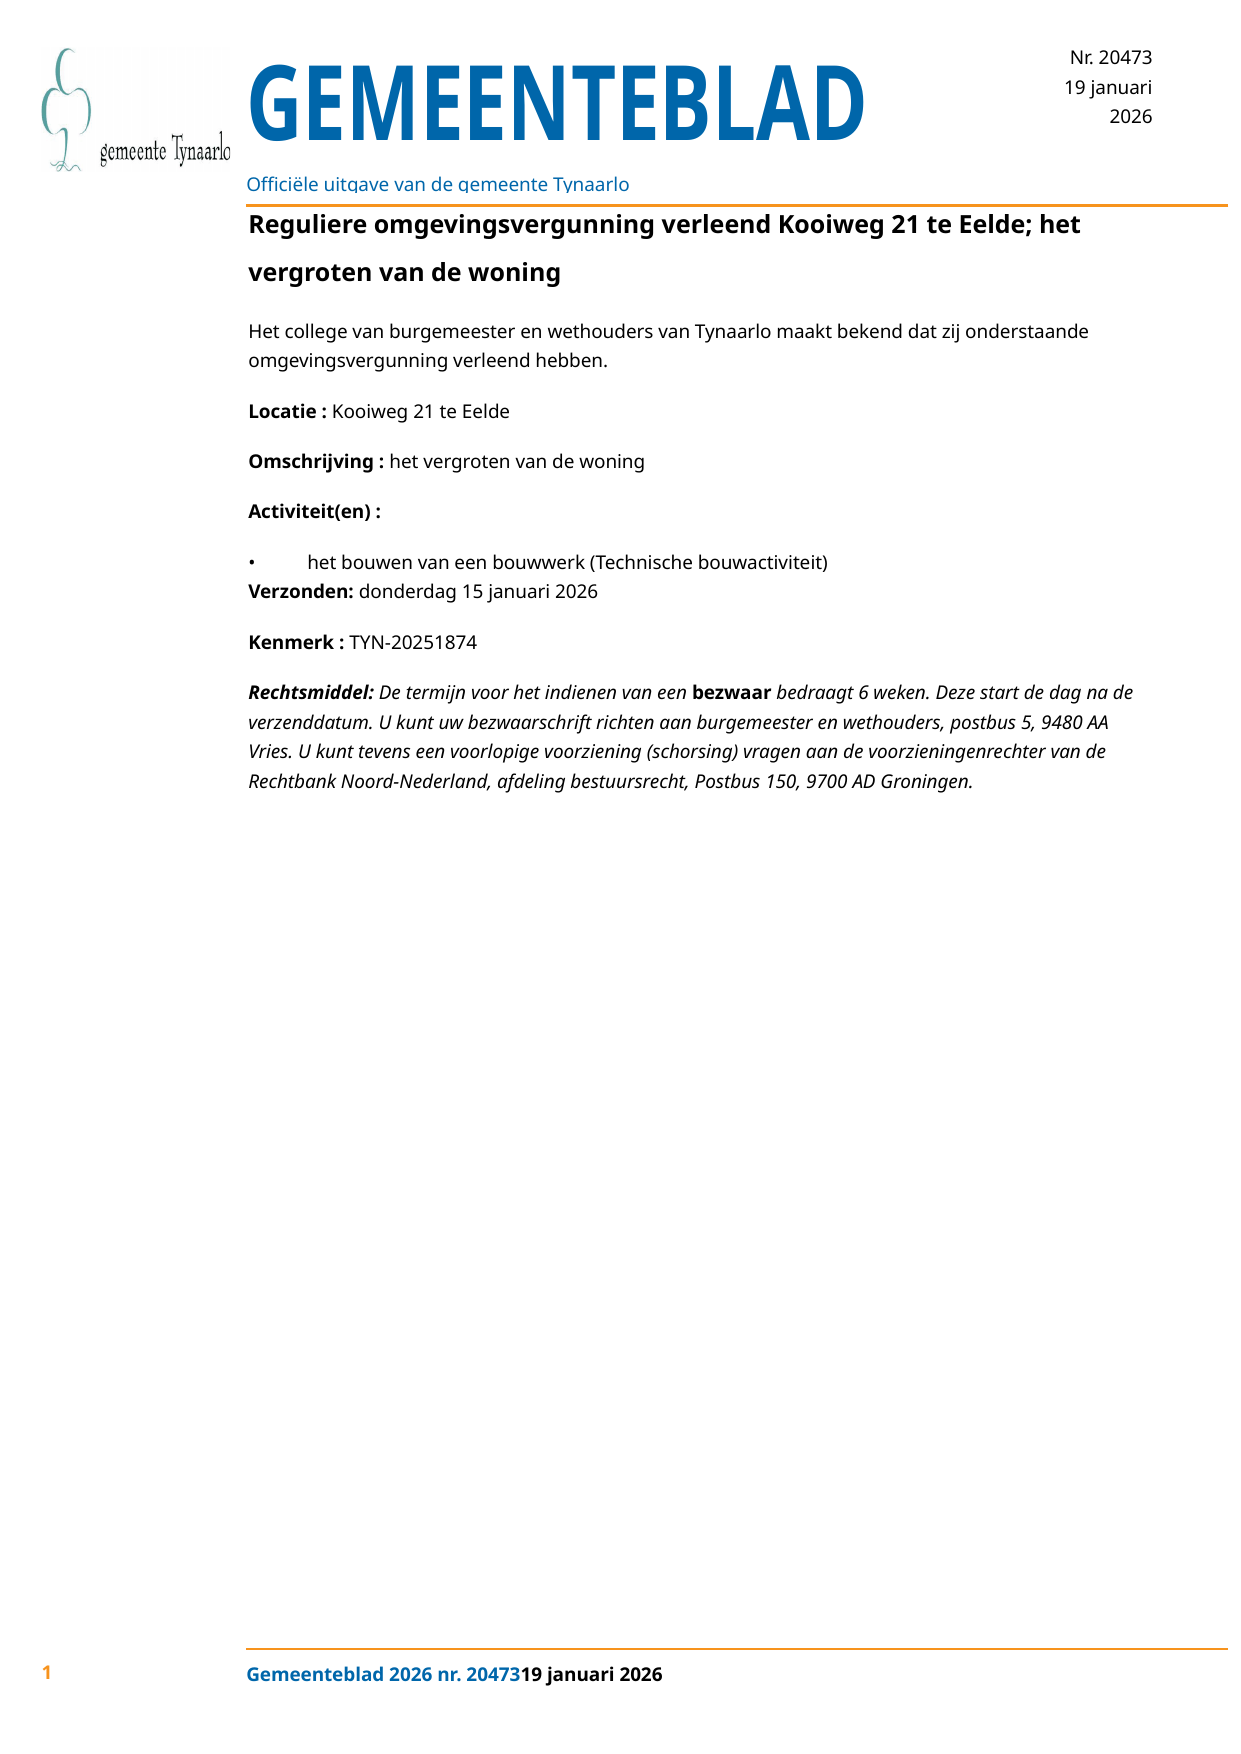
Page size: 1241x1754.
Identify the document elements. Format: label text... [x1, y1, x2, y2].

text Activiteit(en) : [248, 499, 1152, 524]
picture [41, 47, 231, 172]
list het bouwen van een bouwwerk (Technische bouwactiviteit) [248, 549, 1152, 575]
text Reguliere omgevingsvergunning verleend Kooiweg 21 te Eelde; het vergroten van de woning [248, 207, 1152, 288]
text Omschrijving : het vergroten van de woning [248, 448, 1152, 474]
text Verzonden: donderdag 15 januari 2026 [248, 579, 1152, 604]
text Het college van burgemeester en wethouders van Tynaarlo maakt bekend dat zij onderstaande omgevingsvergunning verleend hebben. [248, 318, 1152, 373]
text Locatie : Kooiweg 21 te Eelde [248, 398, 1152, 424]
text Kenmerk : TYN-20251874 [248, 629, 1152, 655]
text Rechtsmiddel: De termijn voor het indienen van een bezwaar bedraagt 6 weken. Deze start de dag na de verzenddatum. U kunt uw bezwaarschrift richten aan burgemeester en wethouders, postbus 5, 9480 AA Vries. U kunt tevens een voorlopige voorziening (schorsing) vragen aan de voorzieningenrechter van de Rechtbank Noord-Nederland, afdeling bestuursrecht, Postbus 150, 9700 AD Groningen. [248, 679, 1152, 794]
